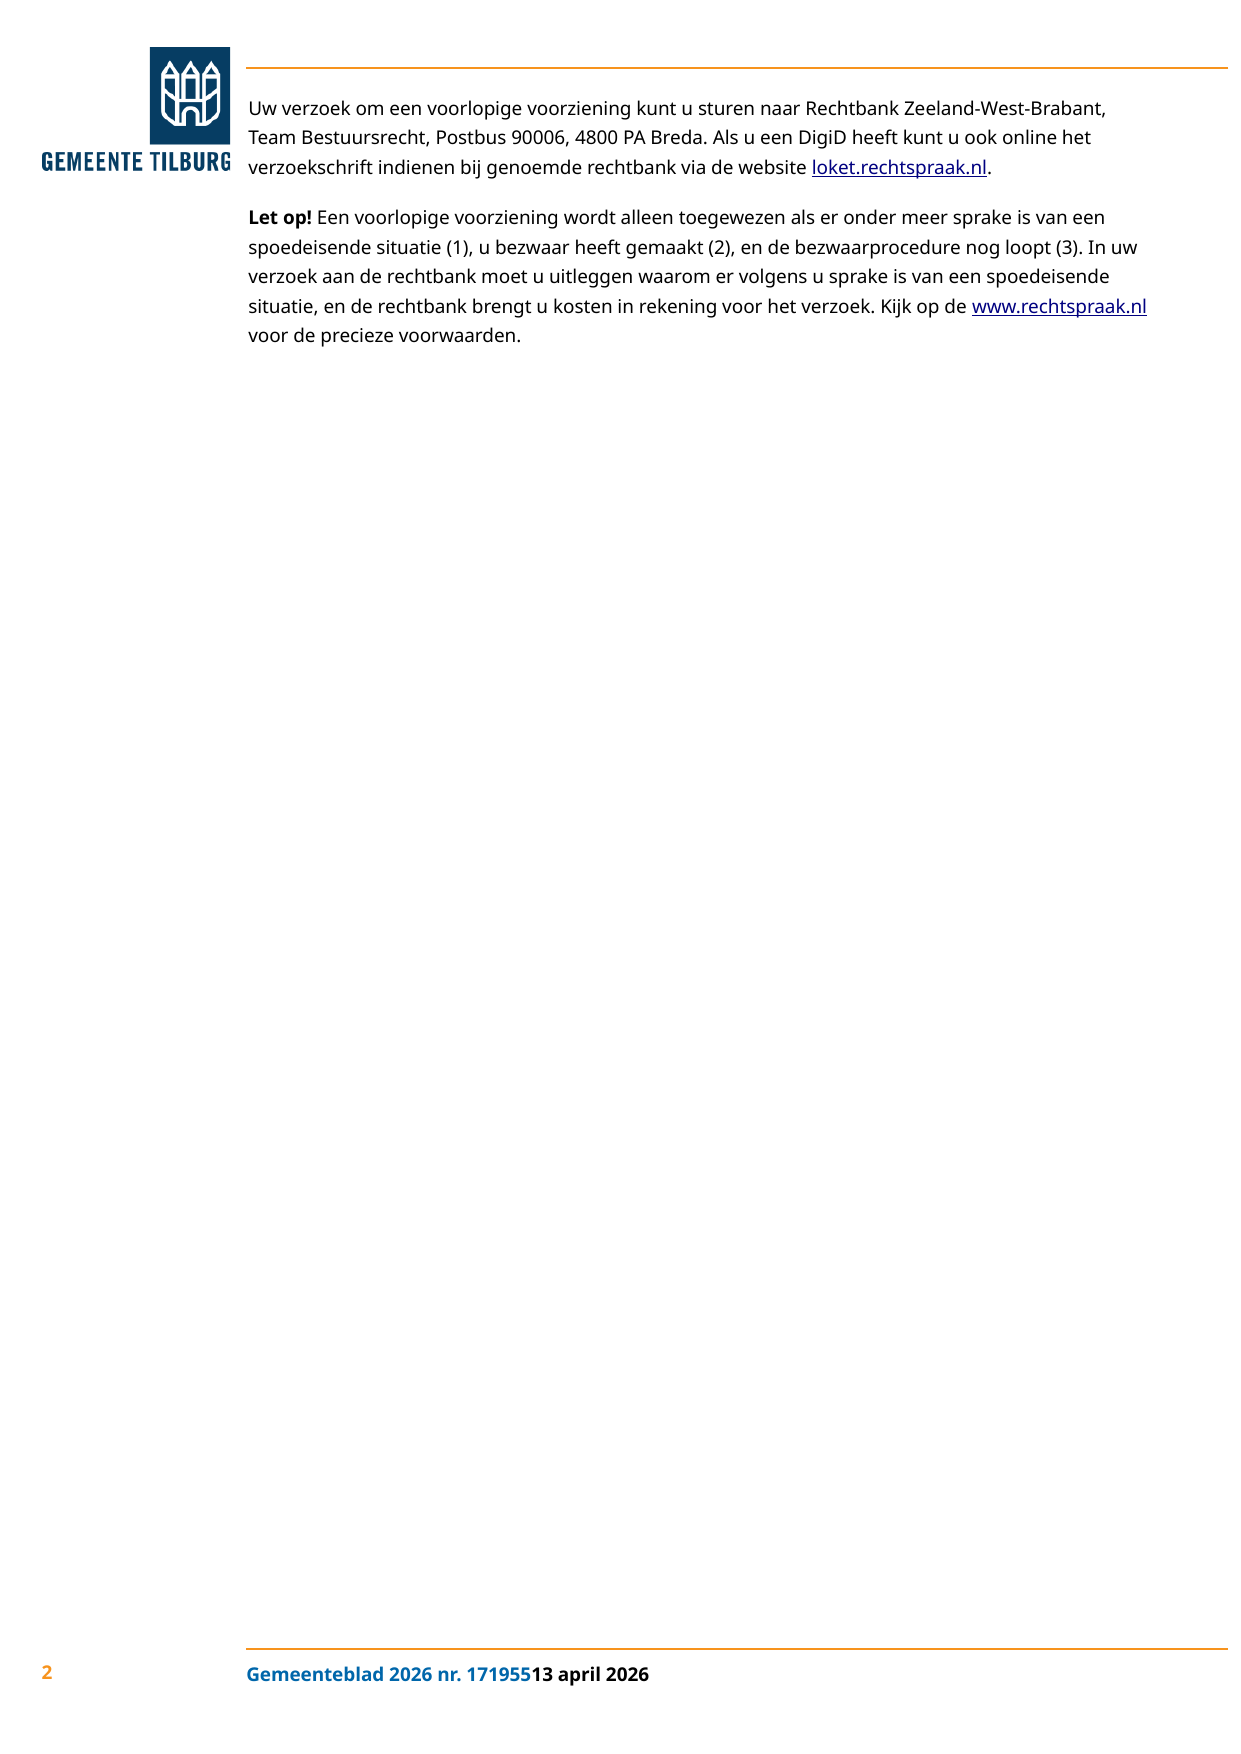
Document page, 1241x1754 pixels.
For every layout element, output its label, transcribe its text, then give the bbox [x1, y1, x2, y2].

text Let op! Een voorlopige voorziening wordt alleen toegewezen als er onder meer sprake is van een spoedeisende situatie (1), u bezwaar heeft gemaakt (2), en de bezwaarprocedure nog loopt (3). In uw verzoek aan de rechtbank moet u uitleggen waarom er volgens u sprake is van een spoedeisende situatie, en de rechtbank brengt u kosten in rekening voor het verzoek. Kijk op de www.rechtspraak.nl voor de precieze voorwaarden. [248, 204, 1152, 348]
text Uw verzoek om een voorlopige voorziening kunt u sturen naar Rechtbank Zeeland-West-Brabant, Team Bestuursrecht, Postbus 90006, 4800 PA Breda. Als u een DigiD heeft kunt u ook online het verzoekschrift indienen bij genoemde rechtbank via de website loket.rechtspraak.nl. [248, 95, 1152, 180]
picture [41, 47, 231, 172]
